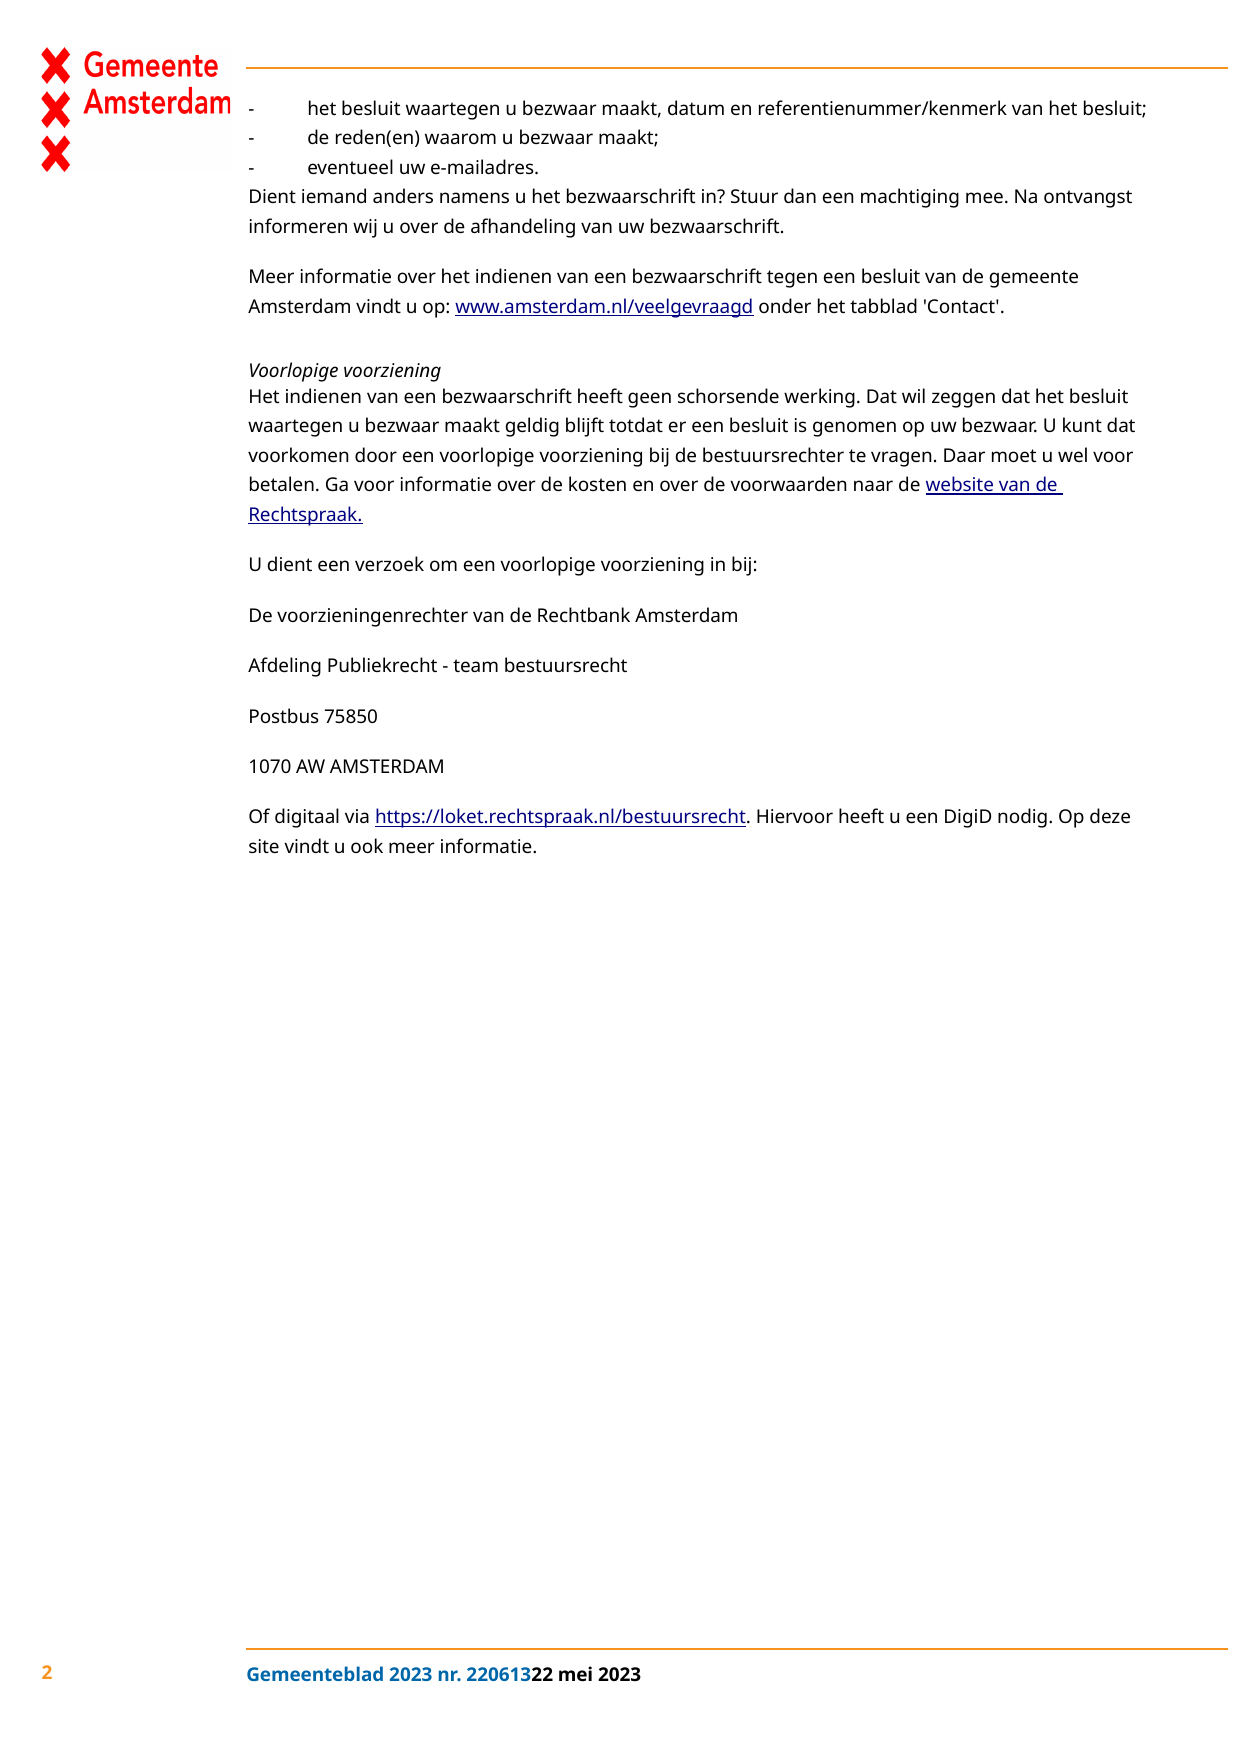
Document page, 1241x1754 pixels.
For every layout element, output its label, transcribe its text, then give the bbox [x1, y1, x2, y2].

text Dient iemand anders namens u het bezwaarschrift in? Stuur dan een machtiging mee. Na ontvangst informeren wij u over de afhandeling van uw bezwaarschrift. [248, 183, 1152, 239]
list het besluit waartegen u bezwaar maakt, datum en referentienummer/kenmerk van het besluit; [248, 95, 1152, 121]
text Of digitaal via https://loket.rechtspraak.nl/bestuursrecht. Hiervoor heeft u een DigiD nodig. Op deze site vindt u ook meer informatie. [248, 804, 1152, 859]
text Afdeling Publiekrecht - team bestuursrecht [248, 652, 1152, 678]
picture [41, 47, 231, 172]
text Voorlopige voorziening [248, 357, 1152, 383]
list eventueel uw e-mailadres. [248, 154, 1152, 180]
text 1070 AW AMSTERDAM [248, 753, 1152, 779]
text Het indienen van een bezwaarschrift heeft geen schorsende werking. Dat wil zeggen dat het besluit waartegen u bezwaar maakt geldig blijft totdat er een besluit is genomen op uw bezwaar. U kunt dat voorkomen door een voorlopige voorziening bij de bestuursrechter te vragen. Daar moet u wel voor betalen. Ga voor informatie over de kosten en over de voorwaarden naar de website van de Rechtspraak. [248, 383, 1152, 527]
text Postbus 75850 [248, 703, 1152, 728]
list de reden(en) waarom u bezwaar maakt; [248, 124, 1152, 150]
text Meer informatie over het indienen van een bezwaarschrift tegen een besluit van de gemeente Amsterdam vindt u op: www.amsterdam.nl/veelgevraagd onder het tabblad 'Contact'. [248, 263, 1152, 319]
text U dient een verzoek om een voorlopige voorziening in bij: [248, 552, 1152, 577]
text De voorzieningenrechter van de Rechtbank Amsterdam [248, 602, 1152, 628]
